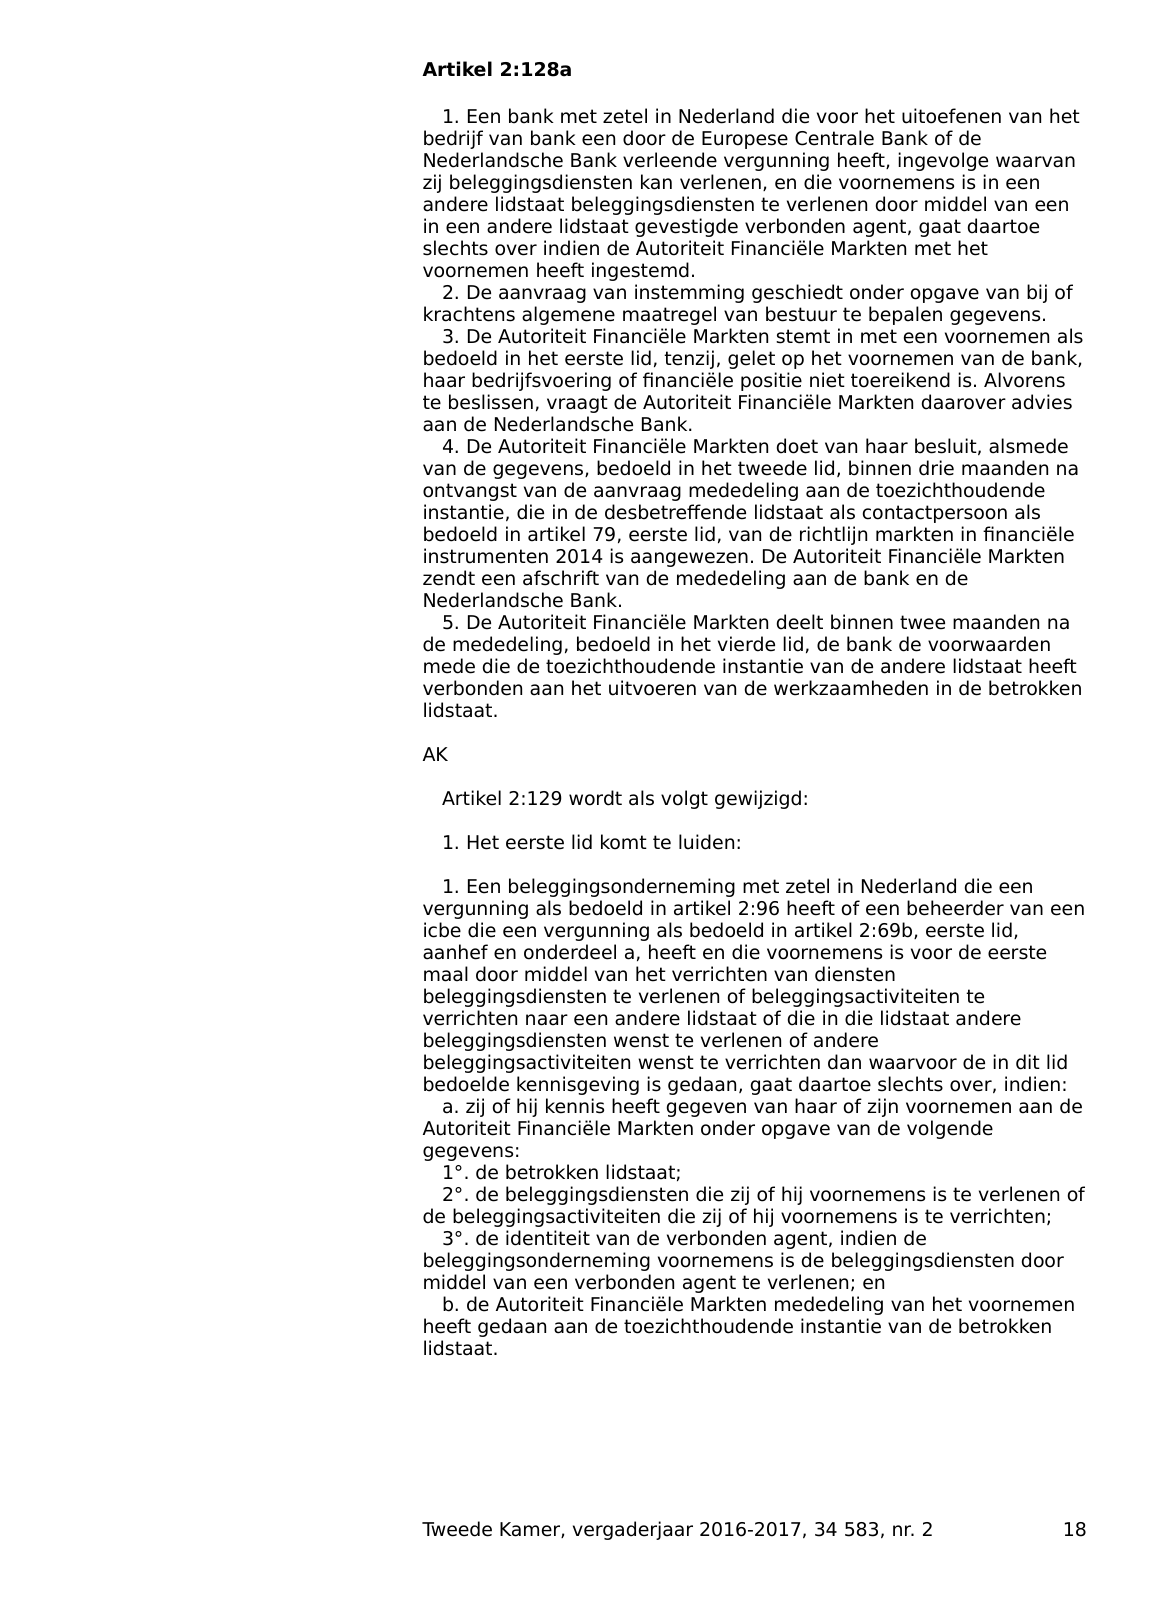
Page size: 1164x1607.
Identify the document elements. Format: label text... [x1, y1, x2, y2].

subtitle Artikel 2:128a [422, 59, 1087, 81]
text a. zij of hij kennis heeft gegeven van haar of zijn voornemen aan de Autoriteit Financiële Markten onder opgave van de volgende gegevens: [422, 1096, 1087, 1162]
text 4. De Autoriteit Financiële Markten doet van haar besluit, alsmede van de gegevens, bedoeld in het tweede lid, binnen drie maanden na ontvangst van de aanvraag mededeling aan de toezichthoudende instantie, die in de desbetreffende lidstaat als contactpersoon als bedoeld in artikel 79, eerste lid, van de richtlijn markten in financiële instrumenten 2014 is aangewezen. De Autoriteit Financiële Markten zendt een afschrift van de mededeling aan de bank en de Nederlandsche Bank. [422, 436, 1087, 612]
text 2. De aanvraag van instemming geschiedt onder opgave van bij of krachtens algemene maatregel van bestuur te bepalen gegevens. [422, 282, 1087, 326]
text 1. Een beleggingsonderneming met zetel in Nederland die een vergunning als bedoeld in artikel 2:96 heeft of een beheerder van een icbe die een vergunning als bedoeld in artikel 2:69b, eerste lid, aanhef en onderdeel a, heeft en die voornemens is voor de eerste maal door middel van het verrichten van diensten beleggingsdiensten te verlenen of beleggingsactiviteiten te verrichten naar een andere lidstaat of die in die lidstaat andere beleggingsdiensten wenst te verlenen of andere beleggingsactiviteiten wenst te verrichten dan waarvoor de in dit lid bedoelde kennisgeving is gedaan, gaat daartoe slechts over, indien: [422, 876, 1087, 1096]
text 3. De Autoriteit Financiële Markten stemt in met een voornemen als bedoeld in het eerste lid, tenzij, gelet op het voornemen van de bank, haar bedrijfsvoering of financiële positie niet toereikend is. Alvorens te beslissen, vraagt de Autoriteit Financiële Markten daarover advies aan de Nederlandsche Bank. [422, 326, 1087, 436]
text 1°. de betrokken lidstaat; [422, 1162, 1087, 1184]
text b. de Autoriteit Financiële Markten mededeling van het voornemen heeft gedaan aan de toezichthoudende instantie van de betrokken lidstaat. [422, 1294, 1087, 1360]
text 1. Een bank met zetel in Nederland die voor het uitoefenen van het bedrijf van bank een door de Europese Centrale Bank of de Nederlandsche Bank verleende vergunning heeft, ingevolge waarvan zij beleggingsdiensten kan verlenen, en die voornemens is in een andere lidstaat beleggingsdiensten te verlenen door middel van een in een andere lidstaat gevestigde verbonden agent, gaat daartoe slechts over indien de Autoriteit Financiële Markten met het voornemen heeft ingestemd. [422, 106, 1087, 282]
text Artikel 2:129 wordt als volgt gewijzigd: [422, 788, 1087, 810]
text AK [422, 744, 1087, 766]
text 1. Het eerste lid komt te luiden: [422, 832, 1087, 854]
text 3°. de identiteit van de verbonden agent, indien de beleggingsonderneming voornemens is de beleggingsdiensten door middel van een verbonden agent te verlenen; en [422, 1228, 1087, 1294]
text 5. De Autoriteit Financiële Markten deelt binnen twee maanden na de mededeling, bedoeld in het vierde lid, de bank de voorwaarden mede die de toezichthoudende instantie van de andere lidstaat heeft verbonden aan het uitvoeren van de werkzaamheden in de betrokken lidstaat. [422, 612, 1087, 721]
text 2°. de beleggingsdiensten die zij of hij voornemens is te verlenen of de beleggingsactiviteiten die zij of hij voornemens is te verrichten; [422, 1184, 1087, 1228]
